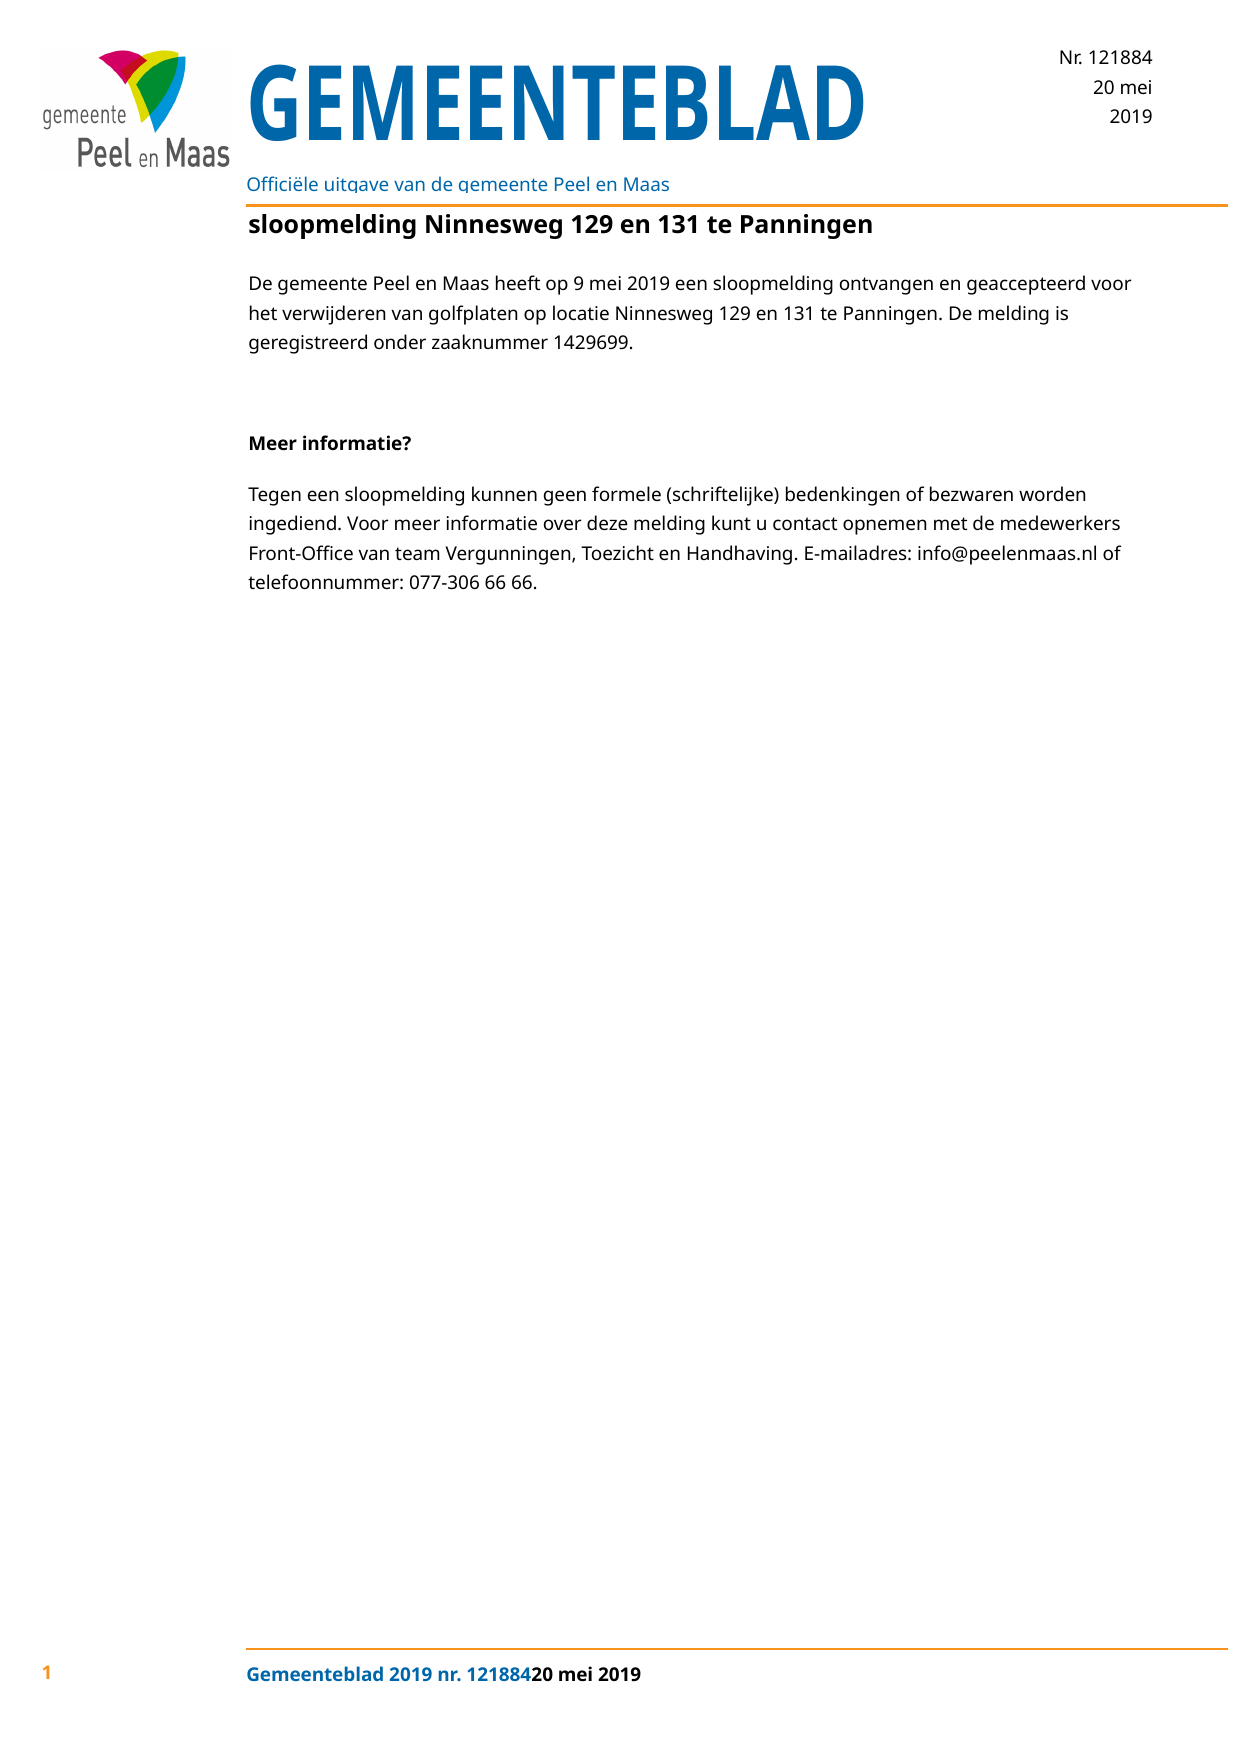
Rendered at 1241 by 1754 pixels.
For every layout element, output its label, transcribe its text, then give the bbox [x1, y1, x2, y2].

text De gemeente Peel en Maas heeft op 9 mei 2019 een sloopmelding ontvangen en geaccepteerd voor het verwijderen van golfplaten op locatie Ninnesweg 129 en 131 te Panningen. De melding is geregistreerd onder zaaknummer 1429699. [248, 270, 1152, 355]
text sloopmelding Ninnesweg 129 en 131 te Panningen [248, 207, 1152, 241]
text Tegen een sloopmelding kunnen geen formele (schriftelijke) bedenkingen of bezwaren worden ingediend. Voor meer informatie over deze melding kunt u contact opnemen met de medewerkers Front-Office van team Vergunningen, Toezicht en Handhaving. E-mailadres: info@peelenmaas.nl of telefoonnummer: 077-306 66 66. [248, 481, 1152, 595]
text Meer informatie? [248, 430, 1152, 456]
picture [41, 47, 231, 172]
